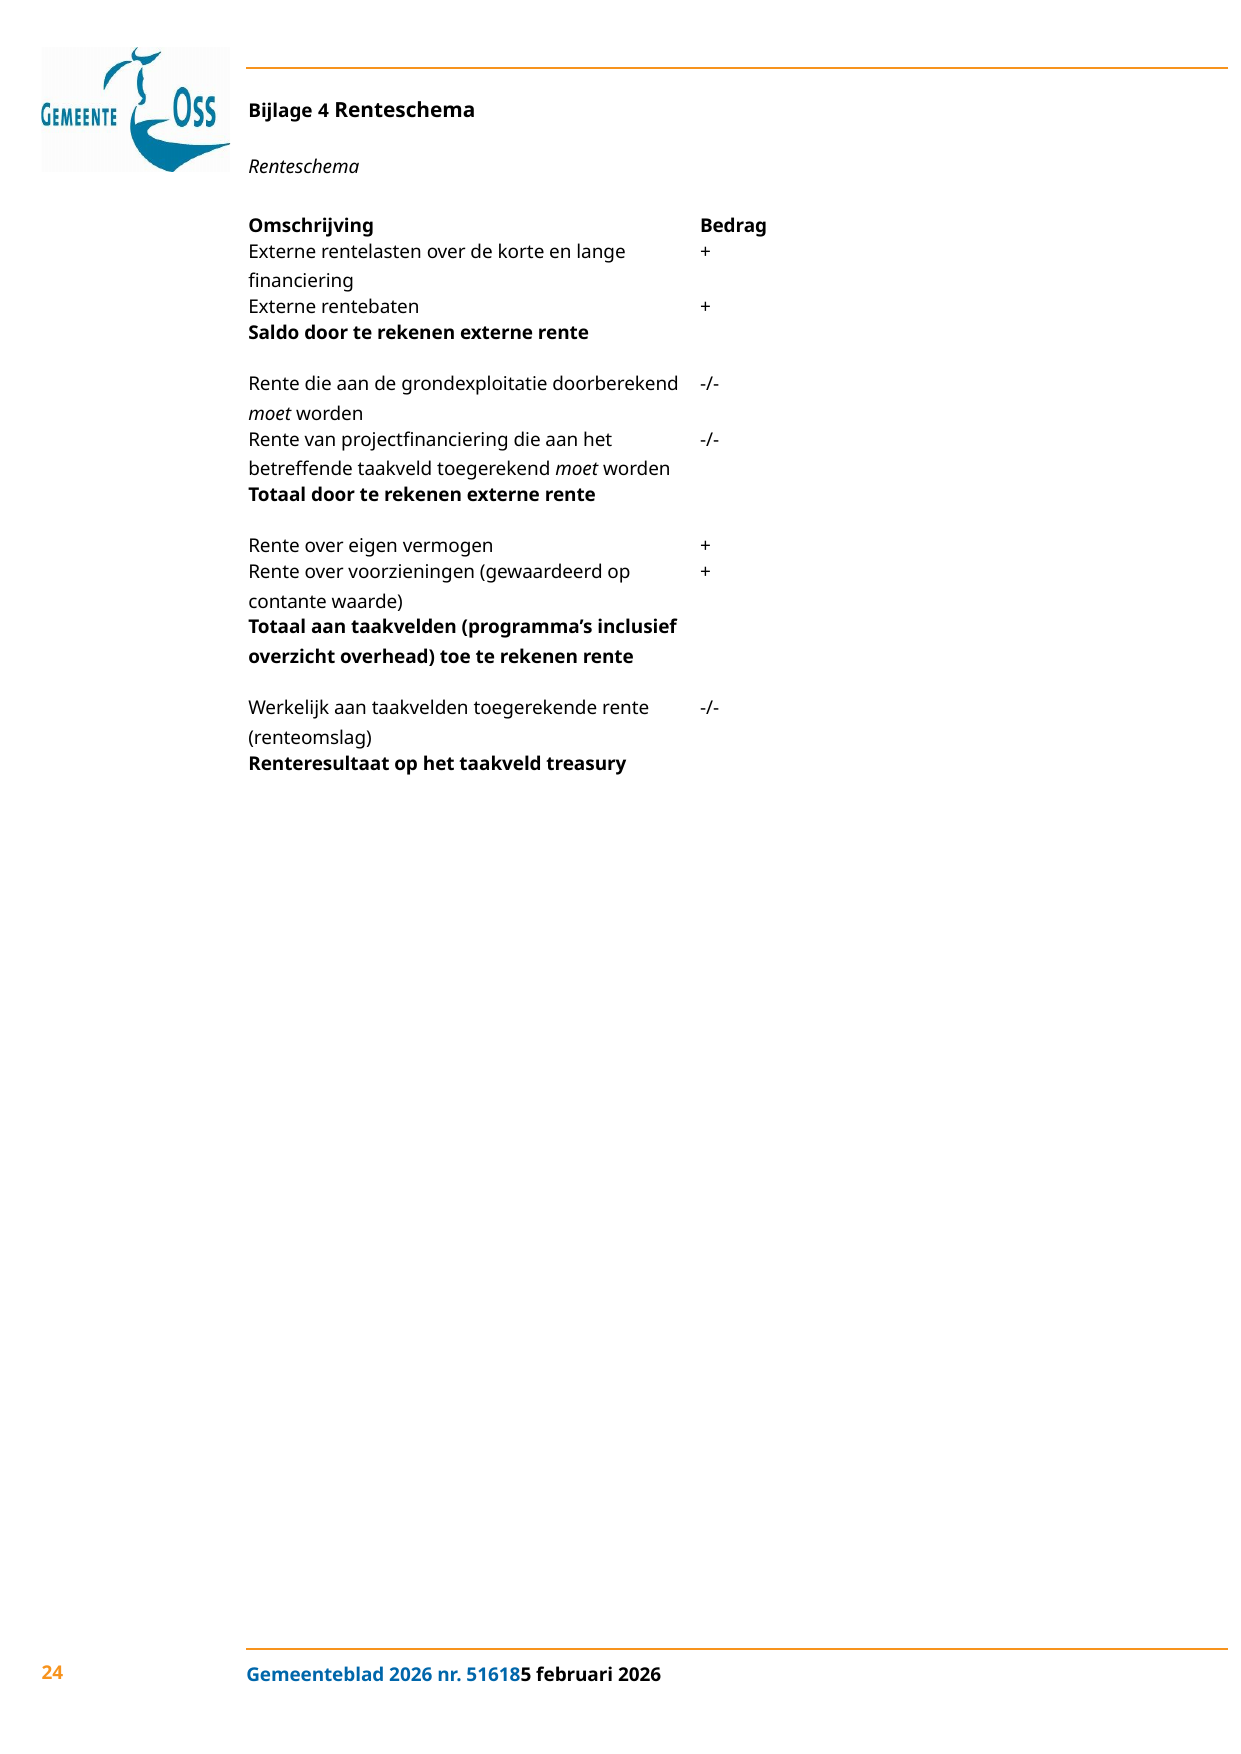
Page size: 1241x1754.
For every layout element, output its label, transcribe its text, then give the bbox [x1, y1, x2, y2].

table_cell Rente over voorzieningen (gewaardeerd op contante waarde) [248, 558, 700, 613]
table_cell + [700, 558, 1152, 613]
table_cell [248, 345, 700, 370]
table_cell Werkelijk aan taakvelden toegerekende rente (renteomslag) [248, 695, 700, 750]
table_cell Renteresultaat op het taakveld treasury [248, 750, 700, 776]
table_cell -/- [700, 370, 1152, 426]
table_cell [700, 669, 1152, 694]
table_cell [700, 507, 1152, 532]
text Bijlage 4 Renteschema [248, 95, 1152, 123]
text Renteschema [248, 153, 1152, 179]
table_cell Rente van projectfinanciering die aan het betreffende taakveld toegerekend moet worden [248, 426, 700, 481]
table_cell -/- [700, 426, 1152, 481]
table_cell Totaal door te rekenen externe rente [248, 481, 700, 507]
table_cell Saldo door te rekenen externe rente [248, 319, 700, 345]
table_cell [700, 614, 1152, 669]
table_cell + [700, 238, 1152, 293]
picture [41, 47, 231, 172]
table_cell Rente over eigen vermogen [248, 533, 700, 558]
table_cell [700, 345, 1152, 370]
table_cell -/- [700, 695, 1152, 750]
table_cell [248, 669, 700, 694]
table_cell Totaal aan taakvelden (programma’s inclusief overzicht overhead) toe te rekenen rente [248, 614, 700, 669]
table_header Omschrijving [248, 212, 700, 238]
table_cell [248, 507, 700, 532]
table_cell + [700, 293, 1152, 319]
table_cell Externe rentebaten [248, 293, 700, 319]
table_cell Rente die aan de grondexploitatie doorberekend moet worden [248, 370, 700, 426]
table_cell [700, 750, 1152, 776]
table_cell Externe rentelasten over de korte en lange financiering [248, 238, 700, 293]
table_header Bedrag [700, 212, 1152, 238]
table_cell [700, 481, 1152, 507]
table_cell + [700, 533, 1152, 558]
table_cell [700, 319, 1152, 345]
